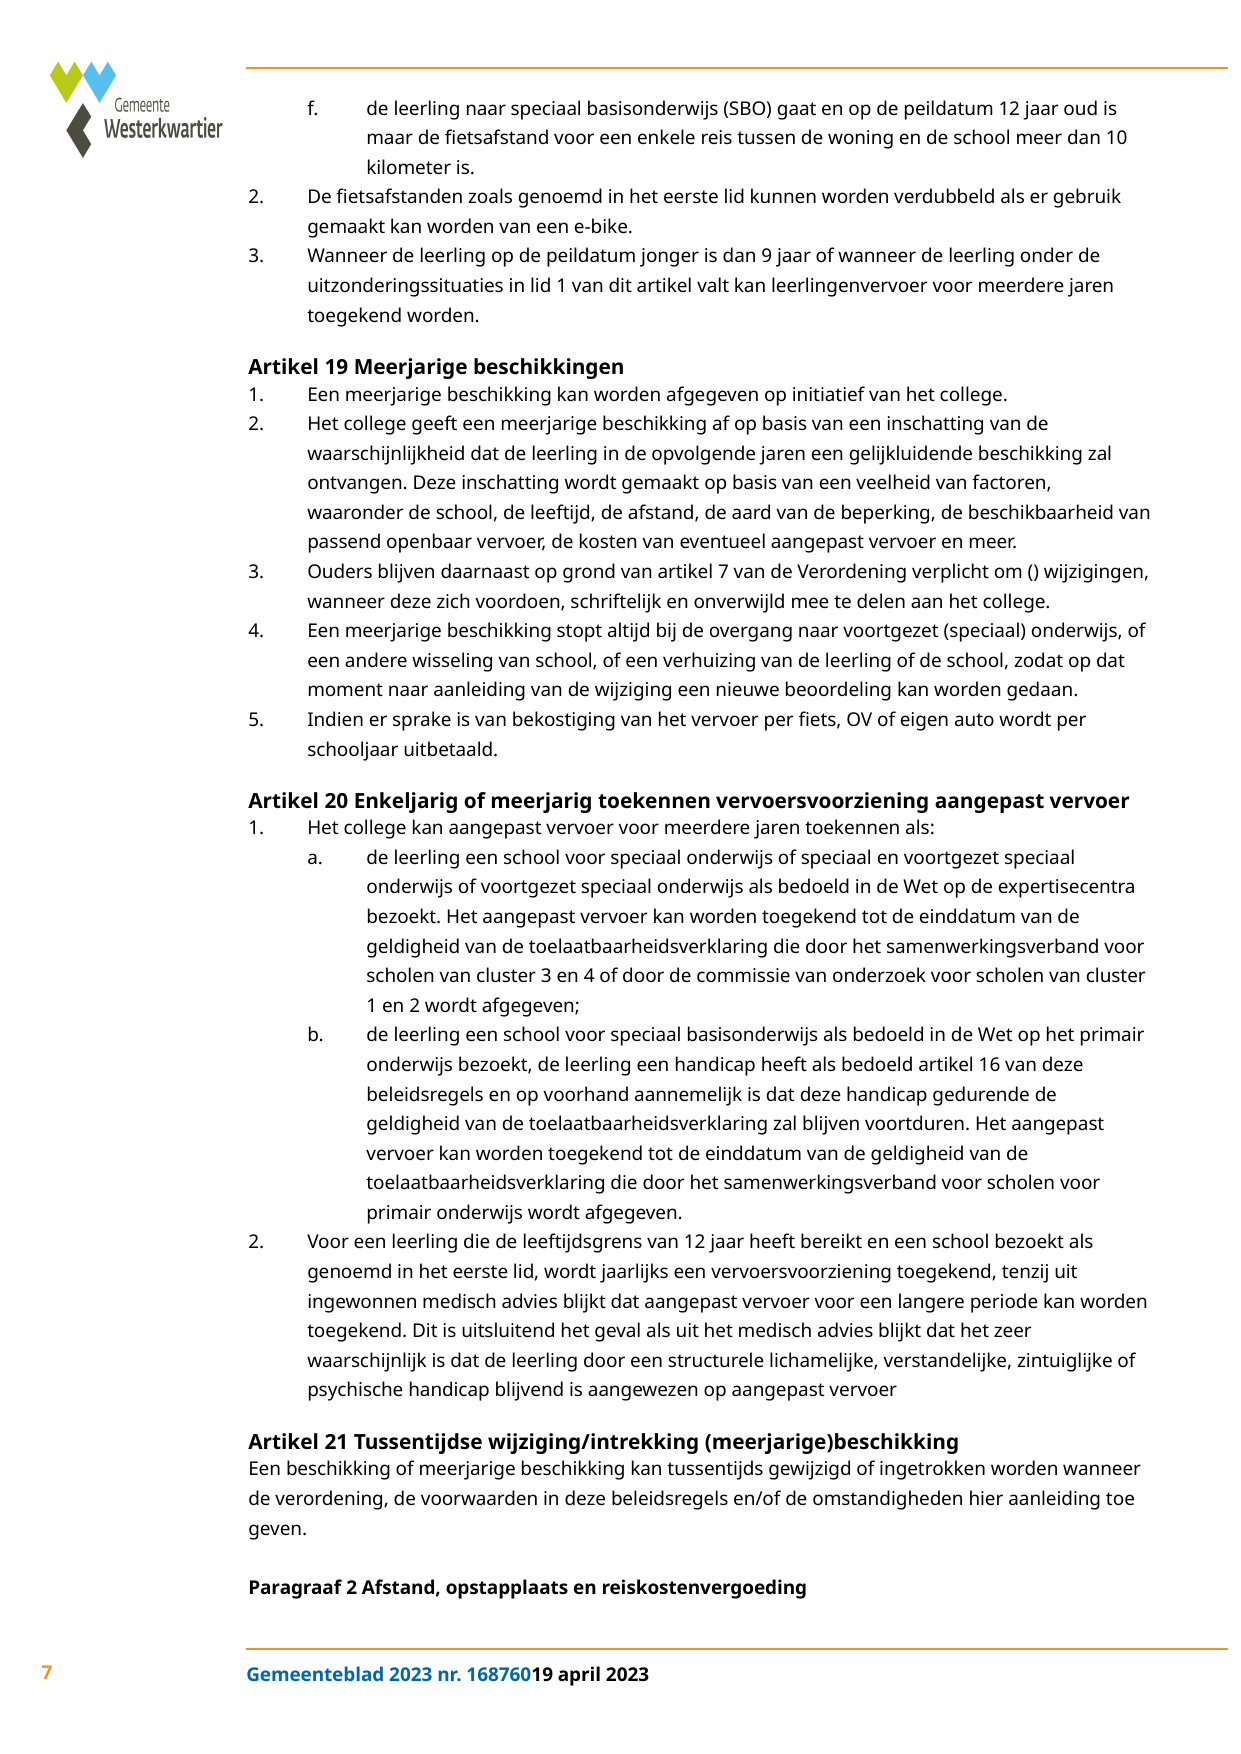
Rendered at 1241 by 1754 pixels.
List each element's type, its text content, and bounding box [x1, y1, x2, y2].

text Artikel 20 Enkeljarig of meerjarig toekennen vervoersvoorziening aangepast vervoer [248, 786, 1152, 814]
text Paragraaf 2 Afstand, opstapplaats en reiskostenvergoeding [248, 1574, 1152, 1599]
list De fietsafstanden zoals genoemd in het eerste lid kunnen worden verdubbeld als er gebruik gemaakt kan worden van een e-bike. [248, 183, 1152, 239]
list de leerling een school voor speciaal onderwijs of speciaal en voortgezet speciaal onderwijs of voortgezet speciaal onderwijs als bedoeld in de Wet op de expertisecentra bezoekt. Het aangepast vervoer kan worden toegekend tot de einddatum van de geldigheid van de toelaatbaarheidsverklaring die door het samenwerkingsverband voor scholen van cluster 3 en 4 of door de commissie van onderzoek voor scholen van cluster 1 en 2 wordt afgegeven; [307, 844, 1152, 1018]
list Indien er sprake is van bekostiging van het vervoer per fiets, OV of eigen auto wordt per schooljaar uitbetaald. [248, 706, 1152, 761]
list Het college geeft een meerjarige beschikking af op basis van een inschatting van de waarschijnlijkheid dat de leerling in de opvolgende jaren een gelijkluidende beschikking zal ontvangen. Deze inschatting wordt gemaakt op basis van een veelheid van factoren, waaronder de school, de leeftijd, de afstand, de aard van de beperking, de beschikbaarheid van passend openbaar vervoer, de kosten van eventueel aangepast vervoer en meer. [248, 410, 1152, 554]
text Een beschikking of meerjarige beschikking kan tussentijds gewijzigd of ingetrokken worden wanneer de verordening, de voorwaarden in deze beleidsregels en/of de omstandigheden hier aanleiding toe geven. [248, 1456, 1152, 1540]
list de leerling naar speciaal basisonderwijs (SBO) gaat en op de peildatum 12 jaar oud is maar de fietsafstand voor een enkele reis tussen de woning en de school meer dan 10 kilometer is. [307, 95, 1152, 180]
list Ouders blijven daarnaast op grond van artikel 7 van de Verordening verplicht om () wijzigingen, wanneer deze zich voordoen, schriftelijk en onverwijld mee te delen aan het college. [248, 558, 1152, 613]
list Een meerjarige beschikking kan worden afgegeven op initiatief van het college. [248, 381, 1152, 406]
list Voor een leerling die de leeftijdsgrens van 12 jaar heeft bereikt en een school bezoekt als genoemd in het eerste lid, wordt jaarlijks een vervoersvoorziening toegekend, tenzij uit ingewonnen medisch advies blijkt dat aangepast vervoer voor een langere periode kan worden toegekend. Dit is uitsluitend het geval als uit het medisch advies blijkt dat het zeer waarschijnlijk is dat de leerling door een structurele lichamelijke, verstandelijke, zintuiglijke of psychische handicap blijvend is aangewezen op aangepast vervoer [248, 1229, 1152, 1402]
list de leerling een school voor speciaal basisonderwijs als bedoeld in de Wet op het primair onderwijs bezoekt, de leerling een handicap heeft als bedoeld artikel 16 van deze beleidsregels en op voorhand aannemelijk is dat deze handicap gedurende de geldigheid van de toelaatbaarheidsverklaring zal blijven voortduren. Het aangepast vervoer kan worden toegekend tot de einddatum van de geldigheid van de toelaatbaarheidsverklaring die door het samenwerkingsverband voor scholen voor primair onderwijs wordt afgegeven. [307, 1022, 1152, 1225]
picture [41, 47, 231, 172]
list Het college kan aangepast vervoer voor meerdere jaren toekennen als: [248, 814, 1152, 840]
list Een meerjarige beschikking stopt altijd bij de overgang naar voortgezet (speciaal) onderwijs, of een andere wisseling van school, of een verhuizing van de leerling of de school, zodat op dat moment naar aanleiding van de wijziging een nieuwe beoordeling kan worden gedaan. [248, 617, 1152, 702]
list Wanneer de leerling op de peildatum jonger is dan 9 jaar of wanneer de leerling onder de uitzonderingssituaties in lid 1 van dit artikel valt kan leerlingenvervoer voor meerdere jaren toegekend worden. [248, 243, 1152, 328]
text Artikel 19 Meerjarige beschikkingen [248, 352, 1152, 381]
text Artikel 21 Tussentijdse wijziging/intrekking (meerjarige)beschikking [248, 1427, 1152, 1456]
